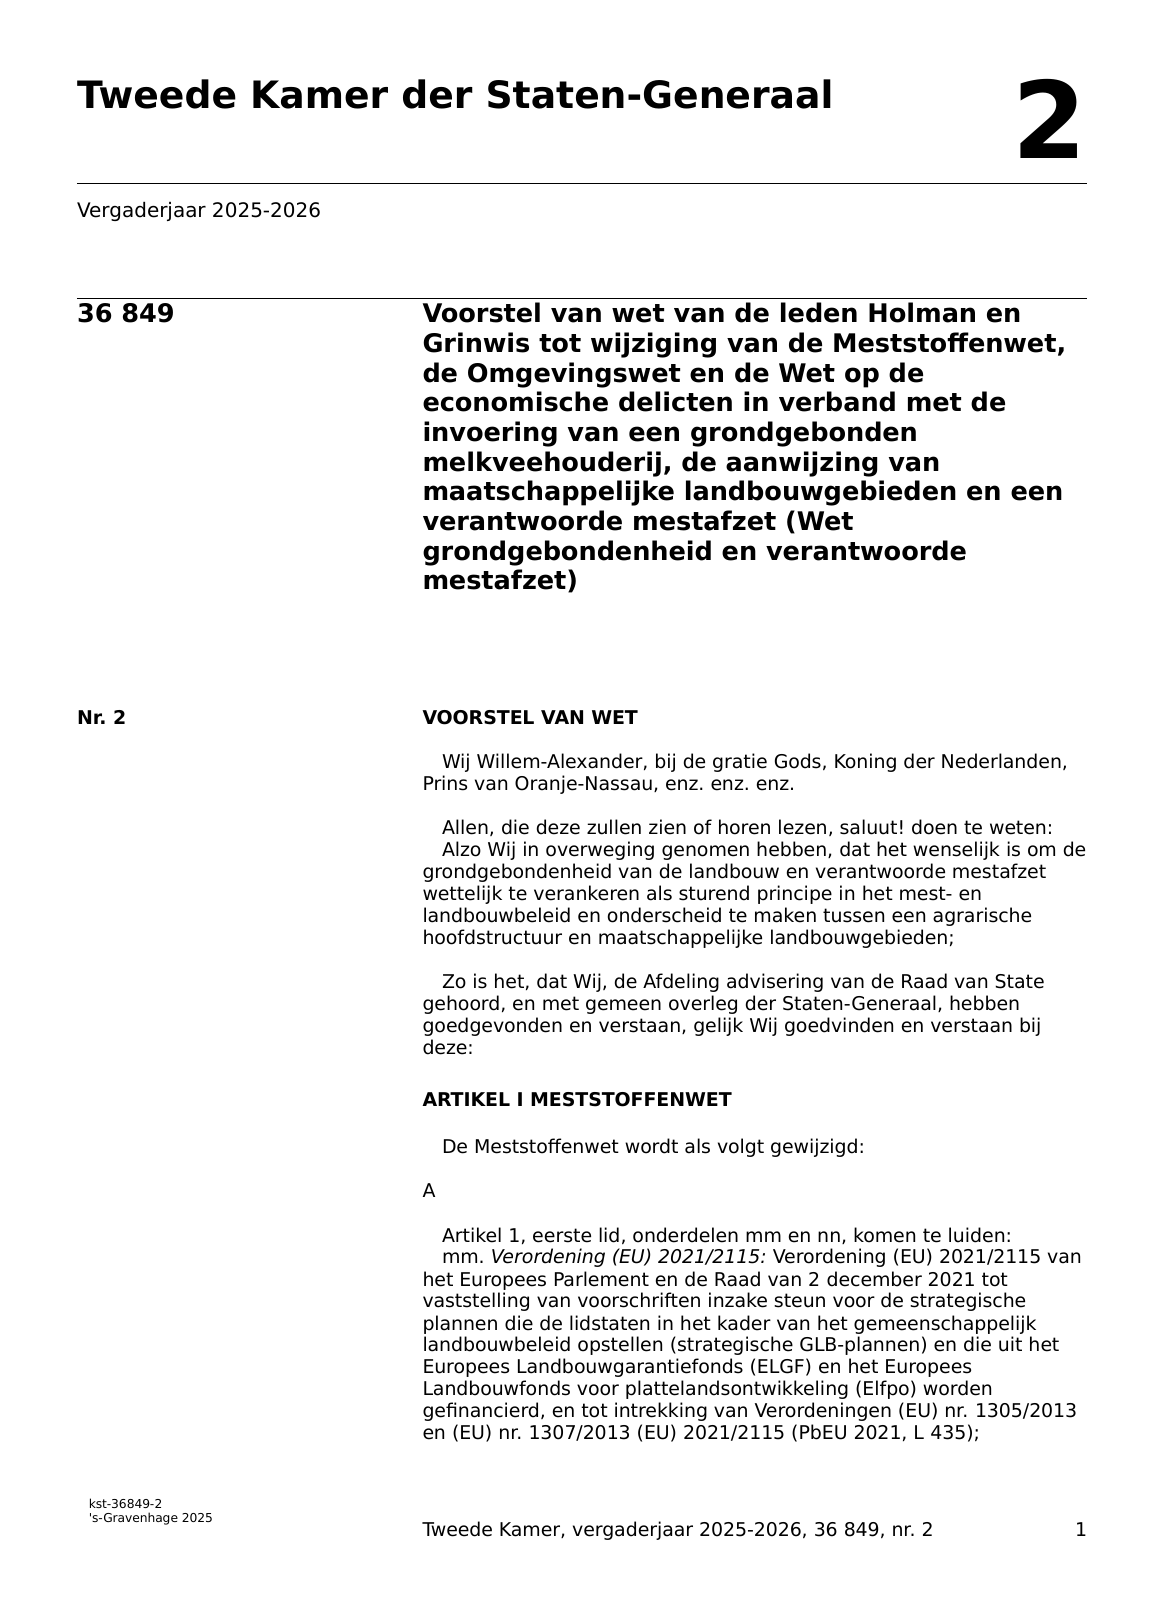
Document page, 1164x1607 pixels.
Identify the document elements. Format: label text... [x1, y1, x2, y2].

text kst-36849-2 [88, 1497, 323, 1511]
text Artikel 1, eerste lid, onderdelen mm en nn, komen te luiden: [422, 1224, 1087, 1246]
text Allen, die deze zullen zien of horen lezen, saluut! doen te weten: [422, 817, 1087, 839]
subtitle Nr. 2 VOORSTEL VAN WET [77, 707, 1087, 729]
subtitle ARTIKEL I MESTSTOFFENWET [422, 1089, 1087, 1111]
table_header 2 [886, 59, 1087, 183]
text Wij Willem-Alexander, bij de gratie Gods, Koning der Nederlanden, Prins van Oranje-Nassau, enz. enz. enz. [422, 751, 1087, 795]
text Zo is het, dat Wij, de Afdeling advisering van de Raad van State gehoord, en met gemeen overleg der Staten-Generaal, hebben goedgevonden en verstaan, gelijk Wij goedvinden en verstaan bij deze: [422, 971, 1087, 1059]
text De Meststoffenwet wordt als volgt gewijzigd: [422, 1136, 1087, 1158]
text mm. Verordening (EU) 2021/2115: Verordening (EU) 2021/2115 van het Europees Parlement en de Raad van 2 december 2021 tot vaststelling van voorschriften inzake steun voor de strategische plannen die de lidstaten in het kader van het gemeenschappelijk landbouwbeleid opstellen (strategische GLB-plannen) en die uit het Europees Landbouwgarantiefonds (ELGF) en het Europees Landbouwfonds voor plattelandsontwikkeling (Elfpo) worden gefinancierd, en tot intrekking van Verordeningen (EU) nr. 1305/2013 en (EU) nr. 1307/2013 (EU) 2021/2115 (PbEU 2021, L 435); [422, 1246, 1087, 1444]
table_header Tweede Kamer der Staten-Generaal [77, 59, 886, 183]
table_cell Vergaderjaar 2025-2026 [77, 184, 1087, 298]
text 's-Gravenhage 2025 [88, 1511, 323, 1525]
text A [422, 1180, 1087, 1202]
text Alzo Wij in overweging genomen hebben, dat het wenselijk is om de grondgebondenheid van de landbouw en verantwoorde mestafzet wettelijk te verankeren als sturend principe in het mest- en landbouwbeleid en onderscheid te maken tussen een agrarische hoofdstructuur en maatschappelijke landbouwgebieden; [422, 839, 1087, 949]
subtitle 36 849 Voorstel van wet van de leden Holman en Grinwis tot wijziging van de Meststoffenwet, de Omgevingswet en de Wet op de economische delicten in verband met de invoering van een grondgebonden melkveehouderij, de aanwijzing van maatschappelijke landbouwgebieden en een verantwoorde mestafzet (Wet grondgebondenheid en verantwoorde mestafzet) [77, 299, 1087, 596]
